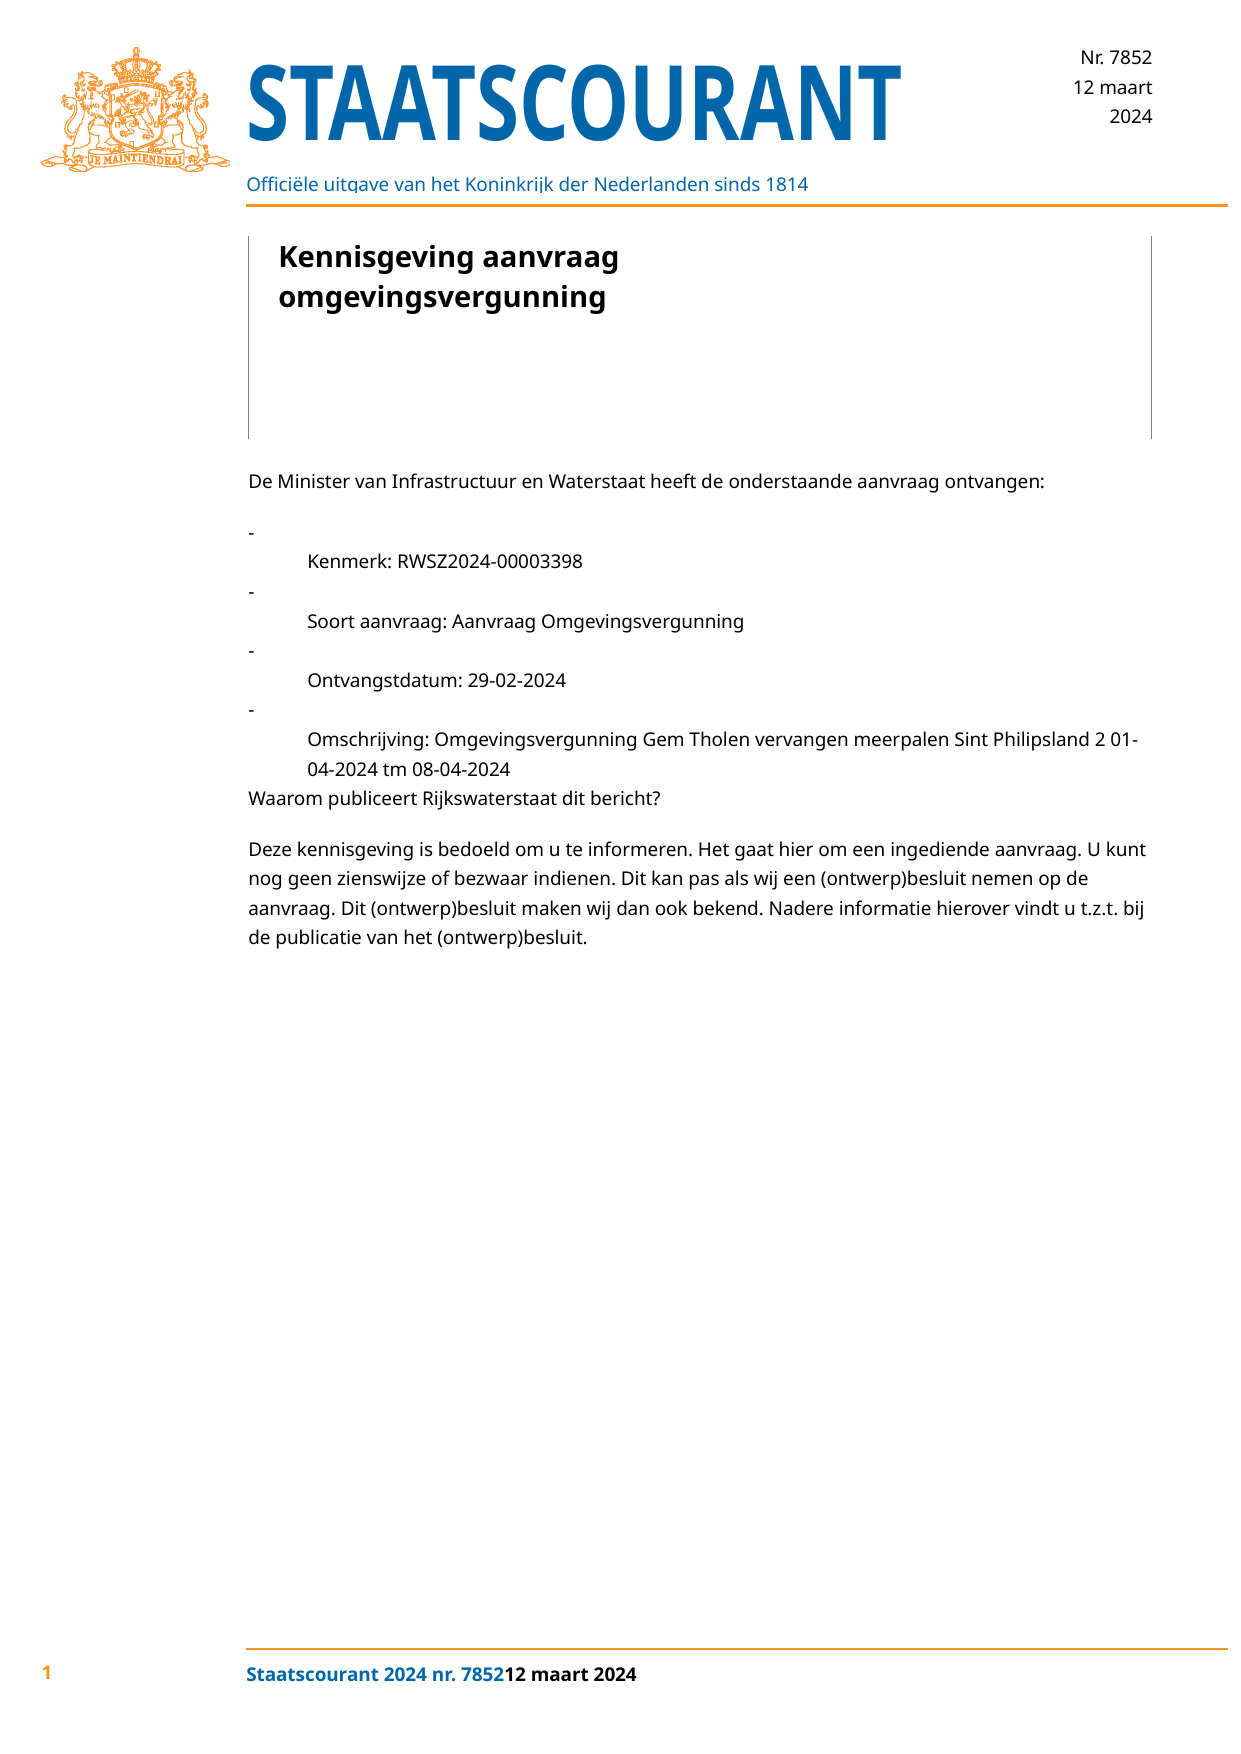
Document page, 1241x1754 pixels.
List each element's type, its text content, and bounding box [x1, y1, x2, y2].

picture [41, 47, 231, 172]
list Kenmerk: RWSZ2024-00003398 [248, 549, 1152, 574]
text Waarom publiceert Rijkswaterstaat dit bericht? [248, 785, 1152, 811]
text Deze kennisgeving is bedoeld om u te informeren. Het gaat hier om een ingediende aanvraag. U kunt nog geen zienswijze of bezwaar indienen. Dit kan pas als wij een (ontwerp)besluit nemen op de aanvraag. Dit (ontwerp)besluit maken wij dan ook bekend. Nadere informatie hierover vindt u t.z.t. bij de publicatie van het (ontwerp)besluit. [248, 836, 1152, 950]
list Soort aanvraag: Aanvraag Omgevingsvergunning [248, 608, 1152, 633]
list Ontvangstdatum: 29-02-2024 [248, 667, 1152, 693]
table_header [850, 236, 912, 413]
text De Minister van Infrastructuur en Waterstaat heeft de onderstaande aanvraag ontvangen: [248, 469, 1152, 494]
table_header [850, 414, 1151, 439]
table_header [1090, 236, 1151, 413]
picture [912, 236, 1090, 414]
table_header Kennisgeving aanvraag omgevingsvergunning [249, 236, 850, 439]
list Omschrijving: Omgevingsvergunning Gem Tholen vervangen meerpalen Sint Philipsland 2 01-04-2024 tm 08-04-2024 [248, 726, 1152, 781]
